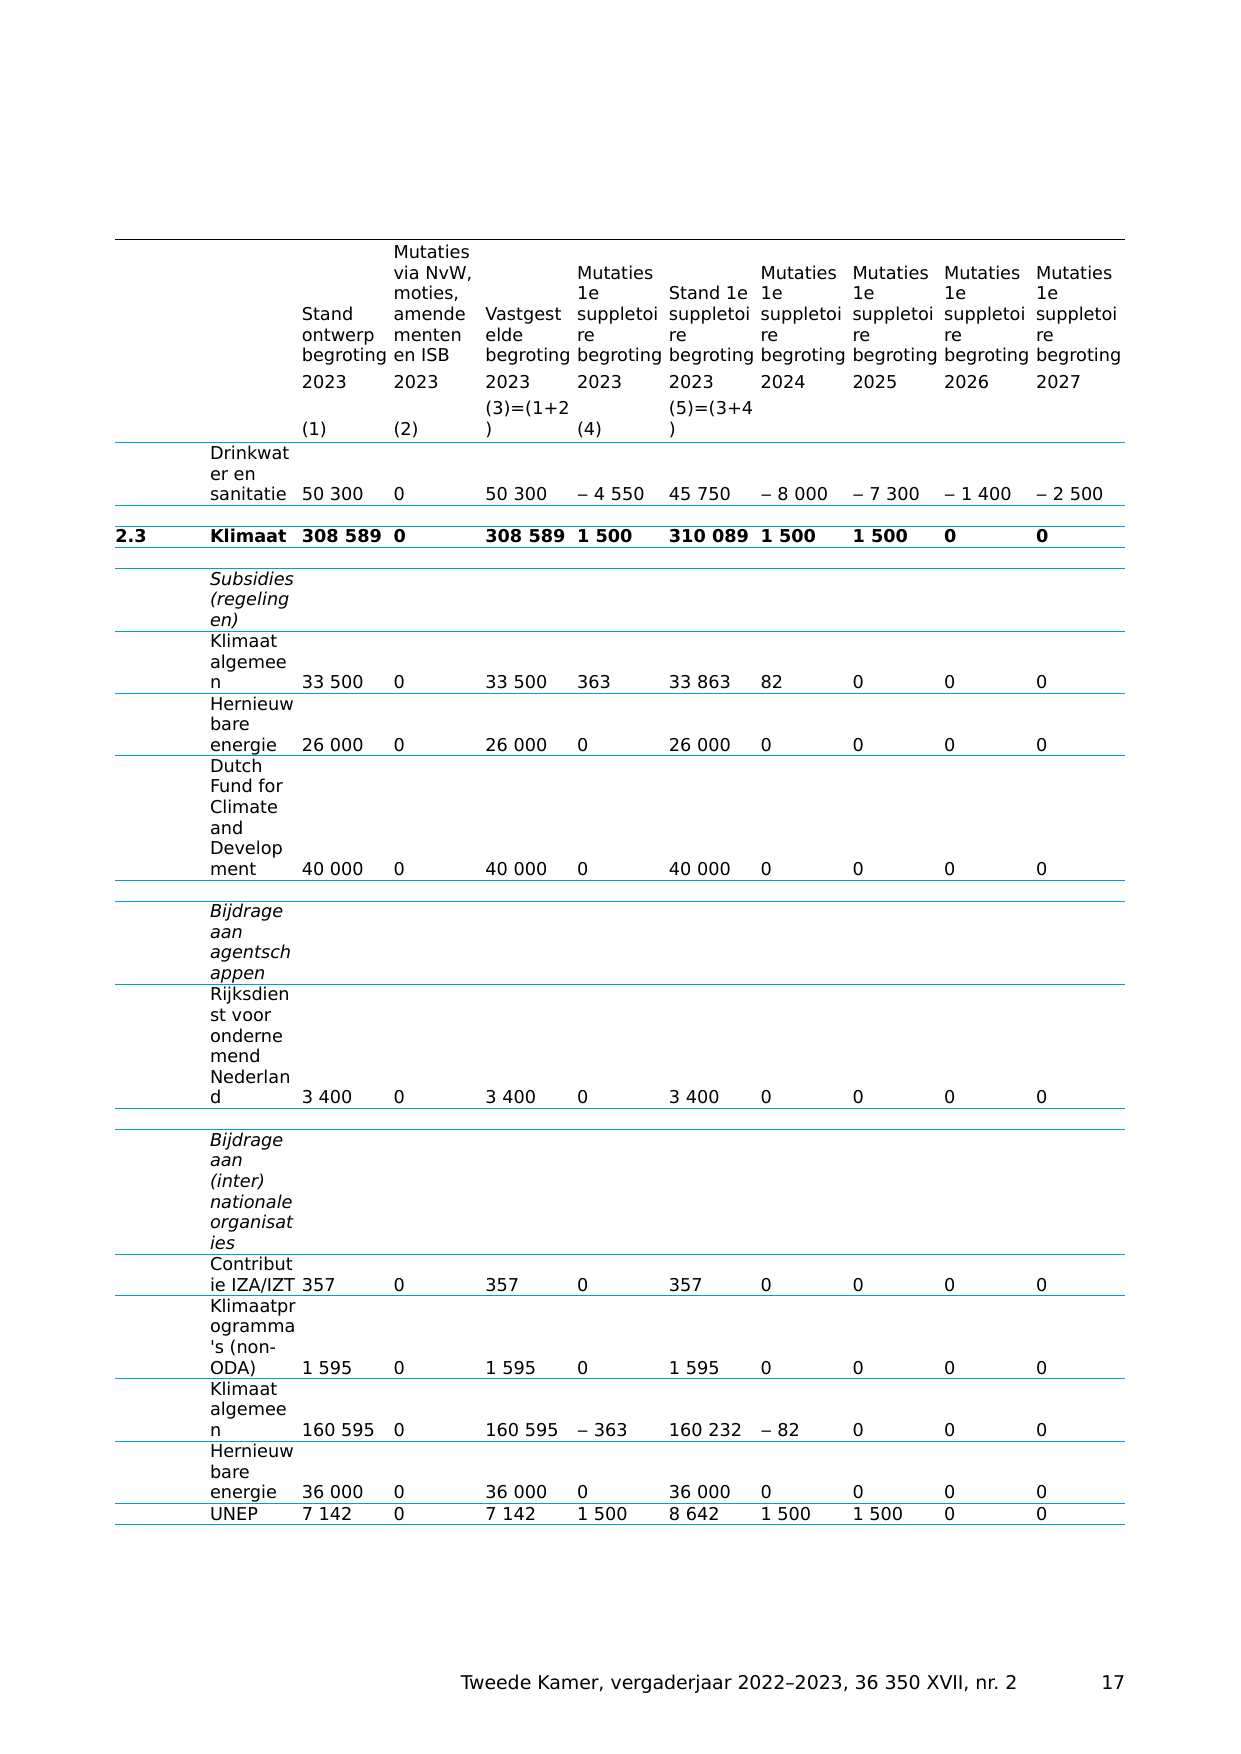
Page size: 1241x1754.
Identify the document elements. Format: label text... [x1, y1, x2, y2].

table_cell [849, 1130, 941, 1253]
table_cell 1 500 [574, 527, 666, 547]
table_cell [482, 1109, 574, 1129]
table_cell [207, 506, 299, 526]
table_cell 40 000 [482, 756, 574, 879]
table_cell UNEP [207, 1504, 299, 1524]
table_cell 2023 [299, 369, 390, 395]
table_cell [115, 1109, 207, 1129]
table_cell [207, 881, 299, 901]
table_cell 8 642 [666, 1504, 757, 1524]
table_cell [849, 569, 941, 631]
table_cell Mutaties 1e suppletoire begroting [758, 240, 849, 369]
table_cell Klimaat algemeen [207, 1379, 299, 1441]
table_cell [299, 569, 390, 631]
table_cell [207, 369, 299, 395]
table_cell 0 [941, 694, 1033, 755]
table_cell 50 300 [299, 443, 390, 505]
table_cell 2027 [1033, 369, 1125, 395]
table_cell Klimaatprogramma's (non-ODA) [207, 1296, 299, 1378]
table_cell 2025 [849, 369, 941, 395]
table_cell 3 400 [666, 985, 757, 1108]
table_cell 2026 [941, 369, 1033, 395]
table_cell 0 [758, 1296, 849, 1378]
table_cell [1033, 881, 1125, 901]
table_cell 0 [390, 1255, 482, 1295]
table_cell [849, 395, 941, 442]
table_cell 50 300 [482, 443, 574, 505]
table_cell [299, 1109, 390, 1129]
table_cell [941, 902, 1033, 984]
table_cell [115, 1296, 207, 1378]
table_cell [299, 506, 390, 526]
table_cell ‒ 8 000 [758, 443, 849, 505]
table_cell [758, 395, 849, 442]
table_cell [849, 881, 941, 901]
table_cell 82 [758, 632, 849, 693]
table_cell 0 [849, 756, 941, 879]
table_cell 0 [849, 694, 941, 755]
table_cell 0 [849, 1255, 941, 1295]
table_cell 36 000 [299, 1442, 390, 1503]
table_cell [666, 1130, 757, 1253]
table_cell 0 [390, 1442, 482, 1503]
table_cell ‒ 4 550 [574, 443, 666, 505]
table_cell [758, 506, 849, 526]
table_cell Mutaties 1e suppletoire begroting [849, 240, 941, 369]
table_cell Bijdrage aan agentschappen [207, 902, 299, 984]
table_cell Drinkwater en sanitatie [207, 443, 299, 505]
table_cell [115, 881, 207, 901]
table_cell [115, 369, 207, 395]
table_cell [1033, 506, 1125, 526]
table_cell [390, 548, 482, 568]
table_cell [115, 395, 207, 442]
table_cell ‒ 7 300 [849, 443, 941, 505]
table_cell ‒ 1 400 [941, 443, 1033, 505]
table_cell 0 [849, 632, 941, 693]
table_cell 0 [1033, 1379, 1125, 1441]
table_cell [299, 548, 390, 568]
table_cell Hernieuwbare energie [207, 1442, 299, 1503]
table_cell [758, 569, 849, 631]
table_cell 0 [849, 1442, 941, 1503]
table_cell [207, 395, 299, 442]
table_cell 0 [1033, 756, 1125, 879]
table_cell Subsidies (regelingen) [207, 569, 299, 631]
table_cell [482, 548, 574, 568]
table_cell [849, 506, 941, 526]
table_cell [115, 1442, 207, 1503]
table_cell Mutaties 1e suppletoire begroting [941, 240, 1033, 369]
table_cell 0 [1033, 985, 1125, 1108]
table_cell [1033, 1109, 1125, 1129]
table_cell 0 [390, 527, 482, 547]
table_cell 0 [1033, 1442, 1125, 1503]
table_cell 1 500 [758, 527, 849, 547]
table_cell 160 232 [666, 1379, 757, 1441]
table_cell [115, 548, 207, 568]
table_cell [941, 506, 1033, 526]
table_cell (1) [299, 395, 390, 442]
table_cell 0 [941, 985, 1033, 1108]
table_cell [115, 443, 207, 505]
table_cell 0 [941, 1442, 1033, 1503]
table_cell 3 400 [482, 985, 574, 1108]
table_cell [941, 395, 1033, 442]
table_cell [207, 240, 299, 369]
table_cell [299, 881, 390, 901]
table_cell 0 [1033, 527, 1125, 547]
table_cell 0 [390, 985, 482, 1108]
table_cell 0 [390, 756, 482, 879]
table_cell [207, 548, 299, 568]
table_cell [299, 902, 390, 984]
table_cell 308 589 [482, 527, 574, 547]
table_cell 2023 [390, 369, 482, 395]
table_cell 0 [574, 1296, 666, 1378]
table_cell 1 595 [299, 1296, 390, 1378]
table_cell [849, 1109, 941, 1129]
table_cell 1 500 [849, 527, 941, 547]
table_cell [390, 1130, 482, 1253]
table_cell [390, 506, 482, 526]
table_cell 1 500 [574, 1504, 666, 1524]
table_cell 363 [574, 632, 666, 693]
table_cell 0 [574, 1442, 666, 1503]
table_cell 26 000 [666, 694, 757, 755]
table_cell Klimaat algemeen [207, 632, 299, 693]
table_cell 0 [849, 985, 941, 1108]
table_cell [482, 506, 574, 526]
table_cell [941, 569, 1033, 631]
table_cell 0 [941, 1504, 1033, 1524]
table_cell 2.3 [115, 527, 207, 547]
table_cell [1033, 548, 1125, 568]
table_cell 2023 [666, 369, 757, 395]
table_cell 0 [1033, 1504, 1125, 1524]
table_cell (4) [574, 395, 666, 442]
table_cell [115, 1379, 207, 1441]
table_cell ‒ 2 500 [1033, 443, 1125, 505]
table_cell (2) [390, 395, 482, 442]
table_cell [574, 548, 666, 568]
table_cell 33 500 [482, 632, 574, 693]
table_cell 26 000 [299, 694, 390, 755]
table_cell 3 400 [299, 985, 390, 1108]
table_cell 0 [758, 1255, 849, 1295]
table_cell [115, 1255, 207, 1295]
table_cell [941, 1130, 1033, 1253]
table_cell 0 [941, 1296, 1033, 1378]
table_cell 0 [574, 694, 666, 755]
table_cell [1033, 902, 1125, 984]
table_cell Mutaties 1e suppletoire begroting [1033, 240, 1125, 369]
table_cell Klimaat [207, 527, 299, 547]
table_cell (5)=(3+4) [666, 395, 757, 442]
table_cell 160 595 [299, 1379, 390, 1441]
table_cell [115, 1504, 207, 1524]
table_cell [574, 1130, 666, 1253]
table_cell [941, 881, 1033, 901]
table_cell 7 142 [482, 1504, 574, 1524]
table_cell 2023 [482, 369, 574, 395]
table_cell Mutaties 1e suppletoire begroting [574, 240, 666, 369]
table_cell [115, 694, 207, 755]
table_cell [758, 902, 849, 984]
table_cell [115, 902, 207, 984]
table_cell [758, 1109, 849, 1129]
table_cell [574, 506, 666, 526]
table_cell 0 [574, 985, 666, 1108]
table_cell [1033, 1130, 1125, 1253]
table_cell 2024 [758, 369, 849, 395]
table_cell [666, 569, 757, 631]
table_cell 0 [390, 1379, 482, 1441]
table_cell [115, 756, 207, 879]
table_cell 0 [1033, 632, 1125, 693]
table_cell 0 [1033, 694, 1125, 755]
table_cell [666, 881, 757, 901]
table_cell [482, 1130, 574, 1253]
table_cell [1033, 569, 1125, 631]
table_cell [1033, 395, 1125, 442]
table_cell [115, 569, 207, 631]
table_cell 0 [941, 756, 1033, 879]
table_cell 1 500 [849, 1504, 941, 1524]
table_cell [666, 902, 757, 984]
table_cell 0 [941, 527, 1033, 547]
table_cell 0 [758, 756, 849, 879]
table_cell Stand ontwerp begroting [299, 240, 390, 369]
table_cell 160 595 [482, 1379, 574, 1441]
table_cell 33 500 [299, 632, 390, 693]
table_cell 36 000 [666, 1442, 757, 1503]
table_cell 0 [1033, 1296, 1125, 1378]
table_cell [390, 569, 482, 631]
table_cell [390, 902, 482, 984]
table_cell 0 [758, 694, 849, 755]
table_cell [574, 881, 666, 901]
table_cell 2023 [574, 369, 666, 395]
table_cell [115, 1130, 207, 1253]
table_cell (3)=(1+2) [482, 395, 574, 442]
table_cell [482, 569, 574, 631]
table_cell 7 142 [299, 1504, 390, 1524]
table_cell [666, 506, 757, 526]
table_cell 0 [941, 1255, 1033, 1295]
table_cell 0 [849, 1379, 941, 1441]
table_cell 357 [482, 1255, 574, 1295]
table_cell 0 [758, 985, 849, 1108]
table_cell [574, 902, 666, 984]
table_cell 33 863 [666, 632, 757, 693]
table_cell 0 [390, 1296, 482, 1378]
table_cell [115, 506, 207, 526]
table_cell [299, 1130, 390, 1253]
table_cell 310 089 [666, 527, 757, 547]
table_cell [207, 1109, 299, 1129]
table_cell 1 500 [758, 1504, 849, 1524]
table_cell 45 750 [666, 443, 757, 505]
table_cell [941, 548, 1033, 568]
table_cell 0 [849, 1296, 941, 1378]
table_cell Hernieuwbare energie [207, 694, 299, 755]
table_cell 0 [574, 756, 666, 879]
table_cell [758, 1130, 849, 1253]
table_cell ‒ 363 [574, 1379, 666, 1441]
table_cell [666, 1109, 757, 1129]
table_cell 308 589 [299, 527, 390, 547]
table_cell ‒ 82 [758, 1379, 849, 1441]
table_cell [849, 548, 941, 568]
table_cell 0 [941, 632, 1033, 693]
table_cell Stand 1e suppletoire begroting [666, 240, 757, 369]
table_cell [482, 881, 574, 901]
table_cell 36 000 [482, 1442, 574, 1503]
table_cell 1 595 [482, 1296, 574, 1378]
table_cell 0 [390, 443, 482, 505]
table_cell [758, 548, 849, 568]
table_cell [115, 632, 207, 693]
table_cell 0 [390, 694, 482, 755]
table_cell 357 [666, 1255, 757, 1295]
table_cell [482, 902, 574, 984]
table_cell Bijdrage aan (inter) nationale organisaties [207, 1130, 299, 1253]
table_cell 0 [941, 1379, 1033, 1441]
table_cell [758, 881, 849, 901]
table_cell [574, 1109, 666, 1129]
table_cell 40 000 [299, 756, 390, 879]
table_cell [115, 985, 207, 1108]
table_cell [115, 240, 207, 369]
table_cell 26 000 [482, 694, 574, 755]
table_cell [849, 902, 941, 984]
table_cell Rijksdienst voor ondernemend Nederland [207, 985, 299, 1108]
table_cell 40 000 [666, 756, 757, 879]
table_cell 1 595 [666, 1296, 757, 1378]
table_cell 0 [390, 1504, 482, 1524]
table_cell Contributie IZA/IZT [207, 1255, 299, 1295]
table_cell Dutch Fund for Climate and Development [207, 756, 299, 879]
table_cell [666, 548, 757, 568]
table_cell 357 [299, 1255, 390, 1295]
table_cell Vastgestelde begroting [482, 240, 574, 369]
table_header Tabel 8 Budgettaire gevolgen van beleid artikel 2 Duurzame ontwikkeling, voedselzekerheid, water en klimaat (Eerste suppletoire begroting) (bedragen x € 1.000) [115, 191, 1125, 239]
table_cell 0 [390, 632, 482, 693]
table_cell 0 [758, 1442, 849, 1503]
table_cell 0 [1033, 1255, 1125, 1295]
table_cell 0 [574, 1255, 666, 1295]
table_cell [390, 1109, 482, 1129]
table_cell [390, 881, 482, 901]
table_cell [574, 569, 666, 631]
table_cell [941, 1109, 1033, 1129]
table_cell Mutaties via NvW, moties, amendementen en ISB [390, 240, 482, 369]
